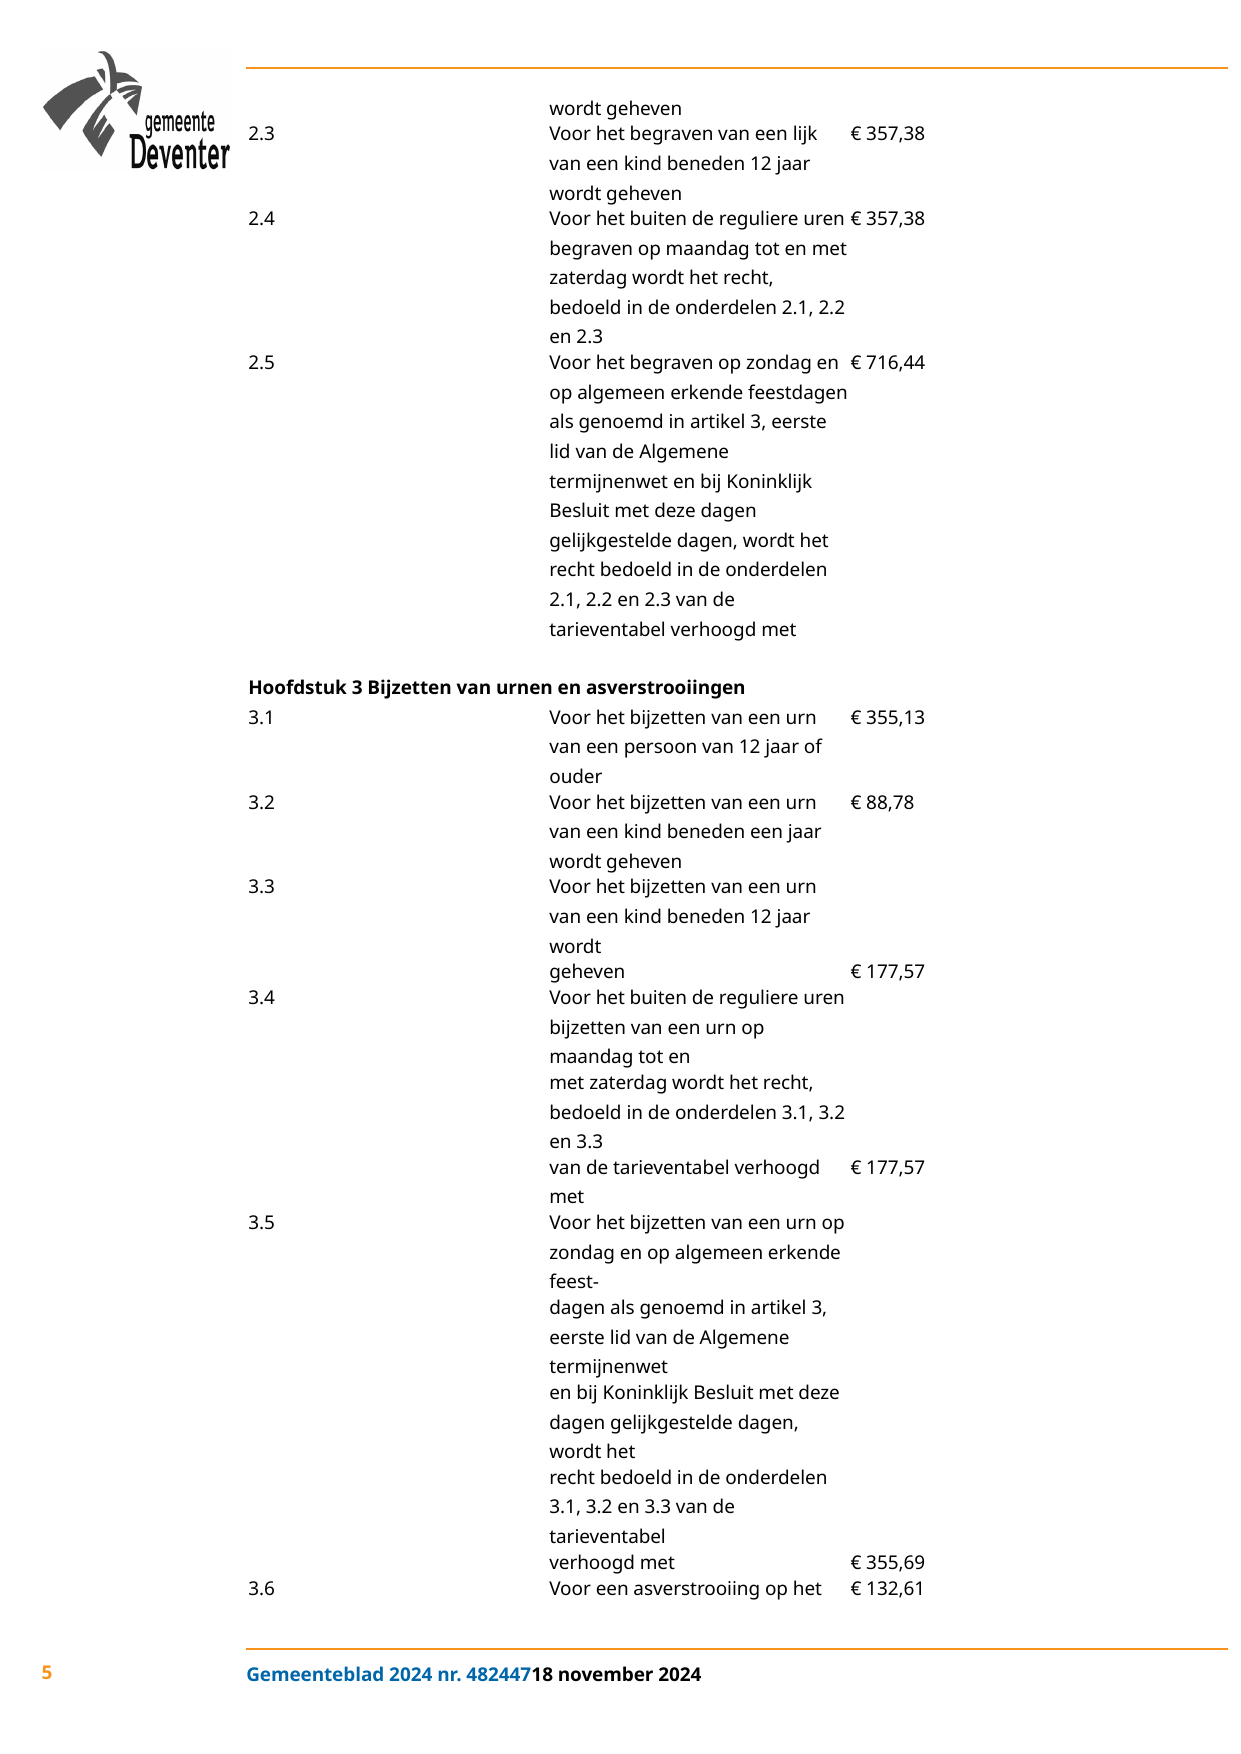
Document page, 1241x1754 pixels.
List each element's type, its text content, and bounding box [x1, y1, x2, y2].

table_cell Voor het bijzetten van een urn van een kind beneden 12 jaar wordt [549, 874, 850, 959]
text Hoofdstuk 3 Bijzetten van urnen en asverstrooiingen [248, 674, 1152, 700]
table_cell [248, 1464, 549, 1549]
table_cell [248, 1549, 549, 1575]
picture [41, 47, 231, 172]
table_cell [248, 95, 549, 121]
table_cell dagen als genoemd in artikel 3, eerste lid van de Algemene termijnenwet [549, 1294, 850, 1379]
table_cell € 88,78 [850, 789, 1152, 874]
table_cell [850, 1294, 1152, 1379]
table_cell 2.3 [248, 121, 549, 205]
table_cell Voor het begraven van een lijk van een kind beneden 12 jaar wordt geheven [549, 121, 850, 205]
table_cell [248, 1294, 549, 1379]
table_header € 355,13 [850, 704, 1152, 789]
table_cell met zaterdag wordt het recht, bedoeld in de onderdelen 3.1, 3.2 en 3.3 [549, 1069, 850, 1154]
table_cell van de tarieventabel verhoogd met [549, 1154, 850, 1209]
table_cell verhoogd met [549, 1549, 850, 1575]
table_cell [850, 1210, 1152, 1294]
table_cell € 357,38 [850, 205, 1152, 349]
table_cell € 132,61 [850, 1575, 1152, 1601]
table_cell [248, 1379, 549, 1464]
table_cell [248, 1154, 549, 1209]
table_cell Voor een asverstrooiing op het [549, 1575, 850, 1601]
table_cell en bij Koninklijk Besluit met deze dagen gelijkgestelde dagen, wordt het [549, 1379, 850, 1464]
table_cell 3.4 [248, 984, 549, 1069]
table_cell 3.3 [248, 874, 549, 959]
table_cell 3.5 [248, 1210, 549, 1294]
table_cell Voor het buiten de reguliere uren begraven op maandag tot en met zaterdag wordt het recht, bedoeld in de onderdelen 2.1, 2.2 en 2.3 [549, 205, 850, 349]
table_cell 2.4 [248, 205, 549, 349]
table_cell 3.2 [248, 789, 549, 874]
table_cell [850, 874, 1152, 959]
table_cell [850, 1464, 1152, 1549]
table_cell geheven [549, 959, 850, 984]
table_cell Voor het begraven op zondag en op algemeen erkende feestdagen als genoemd in artikel 3, eerste lid van de Algemene termijnenwet en bij Koninklijk Besluit met deze dagen gelijkgestelde dagen, wordt het recht bedoeld in de onderdelen 2.1, 2.2 en 2.3 van de tarieventabel verhoogd met [549, 350, 850, 641]
table_cell [850, 95, 1152, 121]
table_cell Voor het buiten de reguliere uren bijzetten van een urn op maandag tot en [549, 984, 850, 1069]
table_cell [248, 1069, 549, 1154]
table_cell [850, 1069, 1152, 1154]
table_cell [248, 959, 549, 984]
table_cell [850, 1379, 1152, 1464]
table_cell € 357,38 [850, 121, 1152, 205]
table_cell recht bedoeld in de onderdelen 3.1, 3.2 en 3.3 van de tarieventabel [549, 1464, 850, 1549]
table_cell 2.5 [248, 350, 549, 641]
table_cell 3.6 [248, 1575, 549, 1601]
table_cell € 716,44 [850, 350, 1152, 641]
table_cell wordt geheven [549, 95, 850, 121]
table_cell € 177,57 [850, 1154, 1152, 1209]
table_header 3.1 [248, 704, 549, 789]
table_header Voor het bijzetten van een urn van een persoon van 12 jaar of ouder [549, 704, 850, 789]
table_cell € 355,69 [850, 1549, 1152, 1575]
table_cell Voor het bijzetten van een urn van een kind beneden een jaar wordt geheven [549, 789, 850, 874]
table_cell Voor het bijzetten van een urn op zondag en op algemeen erkende feest- [549, 1210, 850, 1294]
table_cell € 177,57 [850, 959, 1152, 984]
table_cell [850, 984, 1152, 1069]
